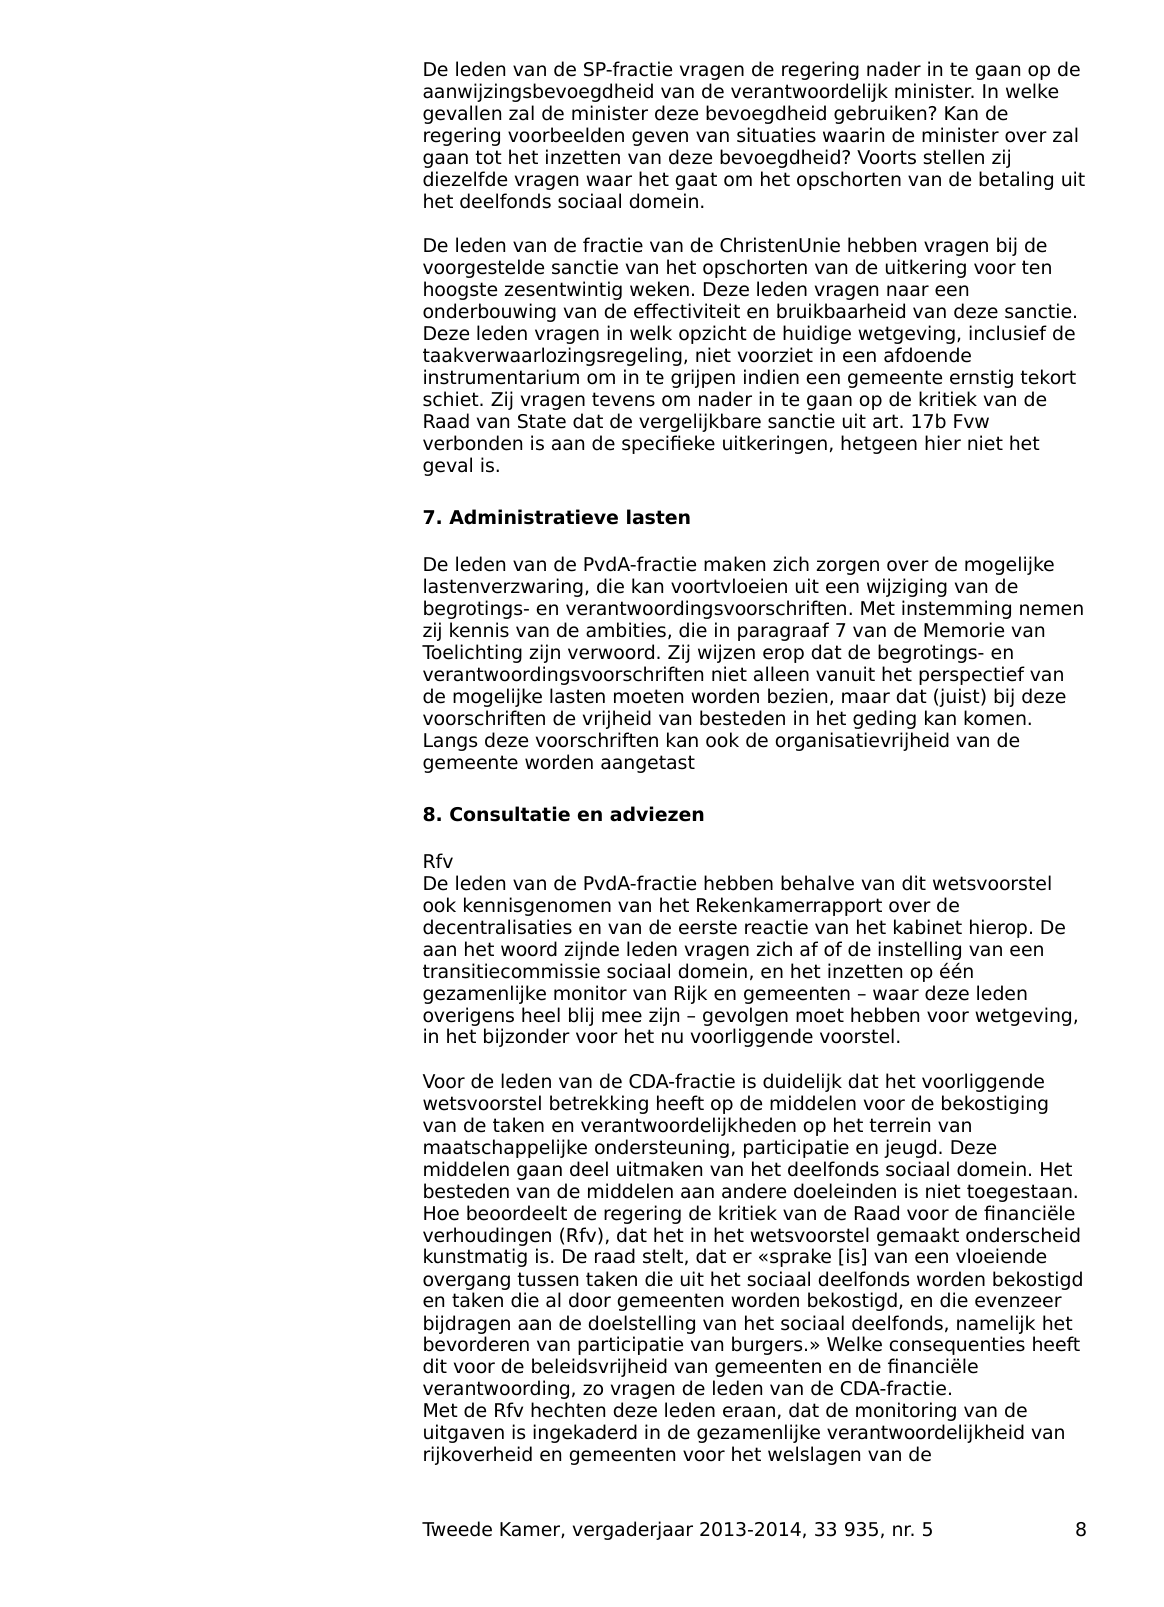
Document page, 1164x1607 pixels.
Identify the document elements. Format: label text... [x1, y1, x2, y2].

text De leden van de SP-fractie vragen de regering nader in te gaan op de aanwijzingsbevoegdheid van de verantwoordelijk minister. In welke gevallen zal de minister deze bevoegdheid gebruiken? Kan de regering voorbeelden geven van situaties waarin de minister over zal gaan tot het inzetten van deze bevoegdheid? Voorts stellen zij diezelfde vragen waar het gaat om het opschorten van de betaling uit het deelfonds sociaal domein. [422, 59, 1087, 213]
subtitle 8. Consultatie en adviezen [422, 804, 1087, 826]
text Met de Rfv hechten deze leden eraan, dat de monitoring van de uitgaven is ingekaderd in de gezamenlijke verantwoordelijkheid van rijkoverheid en gemeenten voor het welslagen van de [422, 1400, 1087, 1466]
text De leden van de PvdA-fractie maken zich zorgen over de mogelijke lastenverzwaring, die kan voortvloeien uit een wijziging van de begrotings- en verantwoordingsvoorschriften. Met instemming nemen zij kennis van de ambities, die in paragraaf 7 van de Memorie van Toelichting zijn verwoord. Zij wijzen erop dat de begrotings- en verantwoordingsvoorschriften niet alleen vanuit het perspectief van de mogelijke lasten moeten worden bezien, maar dat (juist) bij deze voorschriften de vrijheid van besteden in het geding kan komen. Langs deze voorschriften kan ook de organisatievrijheid van de gemeente worden aangetast [422, 554, 1087, 774]
subtitle 7. Administratieve lasten [422, 507, 1087, 529]
text Rfv [422, 851, 1087, 873]
text Voor de leden van de CDA-fractie is duidelijk dat het voorliggende wetsvoorstel betrekking heeft op de middelen voor de bekostiging van de taken en verantwoordelijkheden op het terrein van maatschappelijke ondersteuning, participatie en jeugd. Deze middelen gaan deel uitmaken van het deelfonds sociaal domein. Het besteden van de middelen aan andere doeleinden is niet toegestaan. Hoe beoordeelt de regering de kritiek van de Raad voor de financiële verhoudingen (Rfv), dat het in het wetsvoorstel gemaakt onderscheid kunstmatig is. De raad stelt, dat er «sprake [is] van een vloeiende overgang tussen taken die uit het sociaal deelfonds worden bekostigd en taken die al door gemeenten worden bekostigd, en die evenzeer bijdragen aan de doelstelling van het sociaal deelfonds, namelijk het bevorderen van participatie van burgers.» Welke consequenties heeft dit voor de beleidsvrijheid van gemeenten en de financiële verantwoording, zo vragen de leden van de CDA-fractie. [422, 1071, 1087, 1400]
text De leden van de PvdA-fractie hebben behalve van dit wetsvoorstel ook kennisgenomen van het Rekenkamerrapport over de decentralisaties en van de eerste reactie van het kabinet hierop. De aan het woord zijnde leden vragen zich af of de instelling van een transitiecommissie sociaal domein, en het inzetten op één gezamenlijke monitor van Rijk en gemeenten – waar deze leden overigens heel blij mee zijn – gevolgen moet hebben voor wetgeving, in het bijzonder voor het nu voorliggende voorstel. [422, 873, 1087, 1048]
text De leden van de fractie van de ChristenUnie hebben vragen bij de voorgestelde sanctie van het opschorten van de uitkering voor ten hoogste zesentwintig weken. Deze leden vragen naar een onderbouwing van de effectiviteit en bruikbaarheid van deze sanctie. Deze leden vragen in welk opzicht de huidige wetgeving, inclusief de taakverwaarlozingsregeling, niet voorziet in een afdoende instrumentarium om in te grijpen indien een gemeente ernstig tekort schiet. Zij vragen tevens om nader in te gaan op de kritiek van de Raad van State dat de vergelijkbare sanctie uit art. 17b Fvw verbonden is aan de specifieke uitkeringen, hetgeen hier niet het geval is. [422, 235, 1087, 477]
